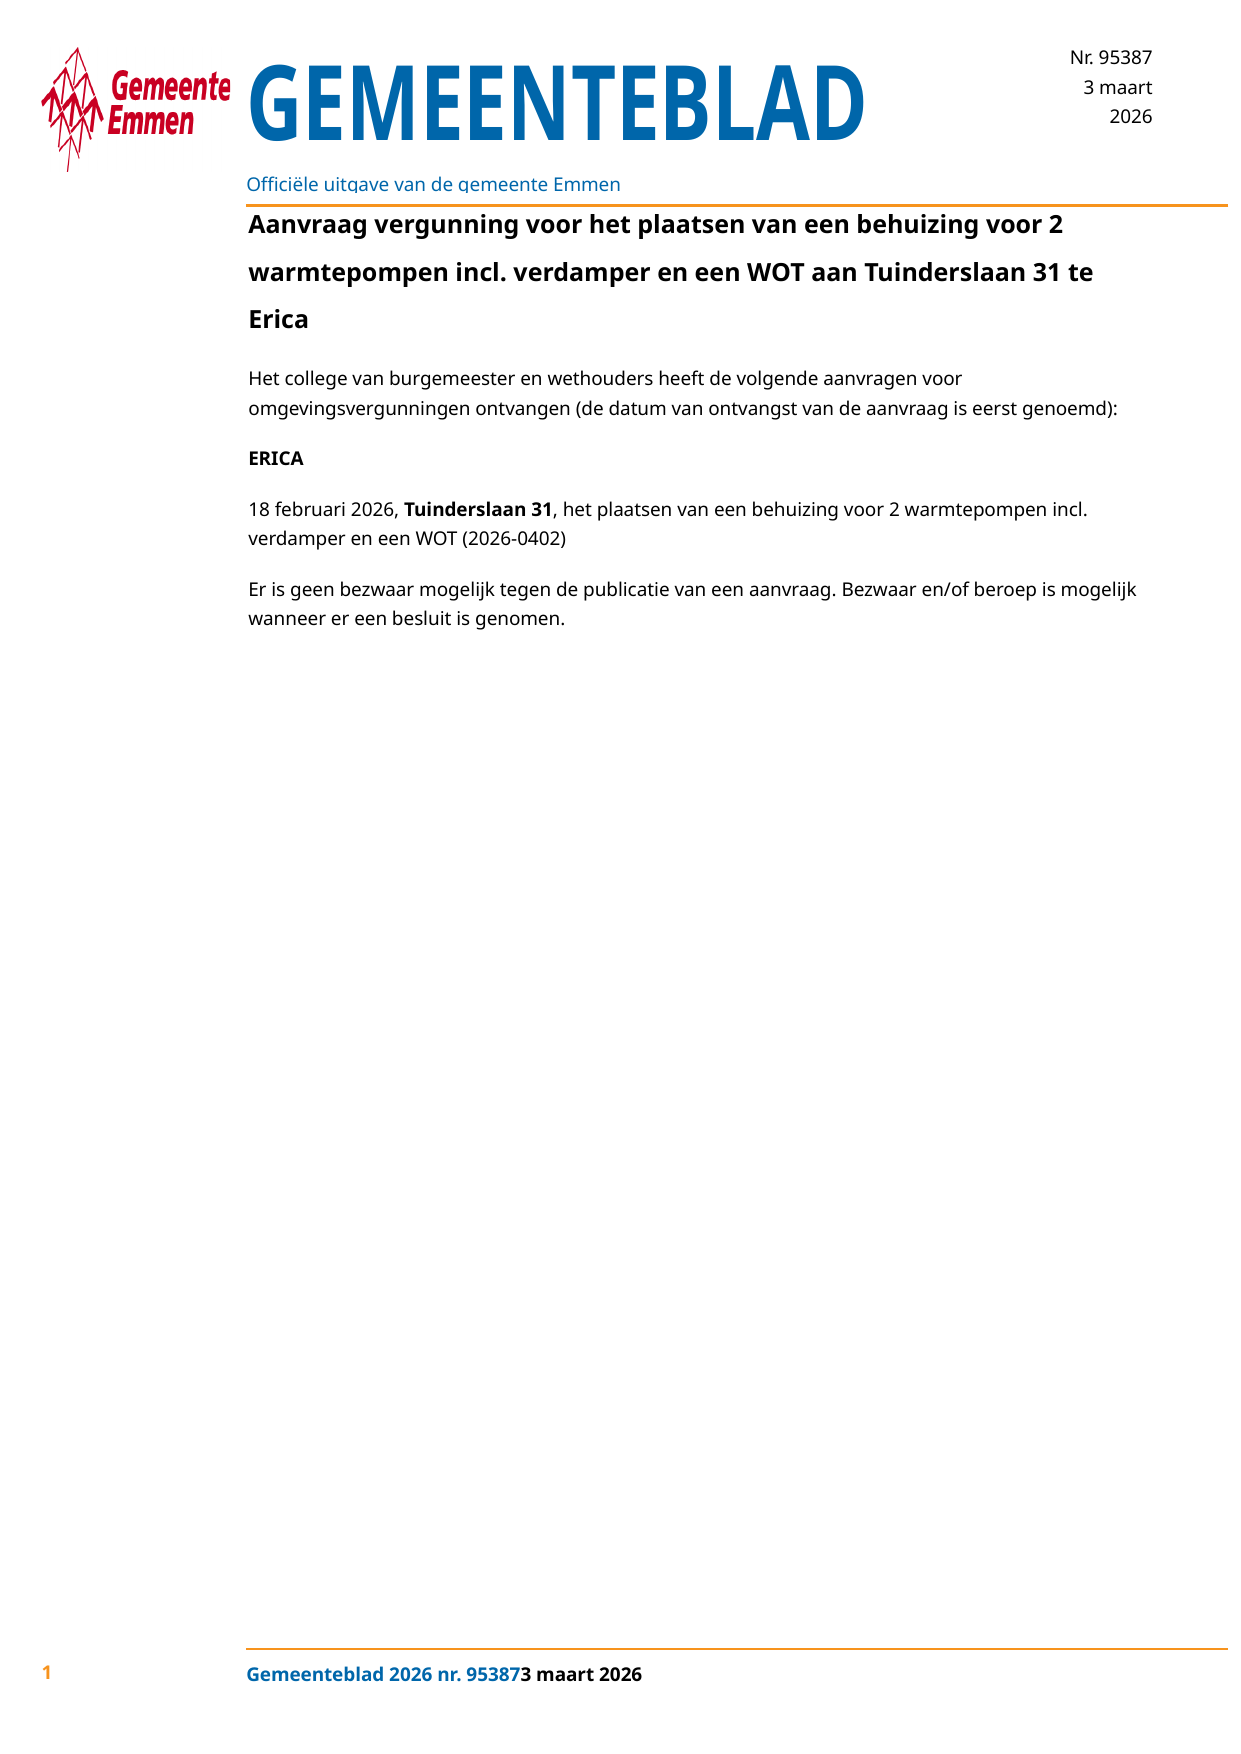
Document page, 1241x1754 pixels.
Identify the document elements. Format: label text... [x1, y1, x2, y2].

text Het college van burgemeester en wethouders heeft de volgende aanvragen voor omgevingsvergunningen ontvangen (de datum van ontvangst van de aanvraag is eerst genoemd): [248, 366, 1152, 421]
text Er is geen bezwaar mogelijk tegen de publicatie van een aanvraag. Bezwaar en/of beroep is mogelijk wanneer er een besluit is genomen. [248, 576, 1152, 631]
text ERICA [248, 446, 1152, 471]
picture [41, 47, 231, 172]
text Aanvraag vergunning voor het plaatsen van een behuizing voor 2 warmtepompen incl. verdamper en een WOT aan Tuinderslaan 31 te Erica [248, 207, 1152, 336]
text 18 februari 2026, Tuinderslaan 31, het plaatsen van een behuizing voor 2 warmtepompen incl. verdamper en een WOT (2026-0402) [248, 496, 1152, 551]
